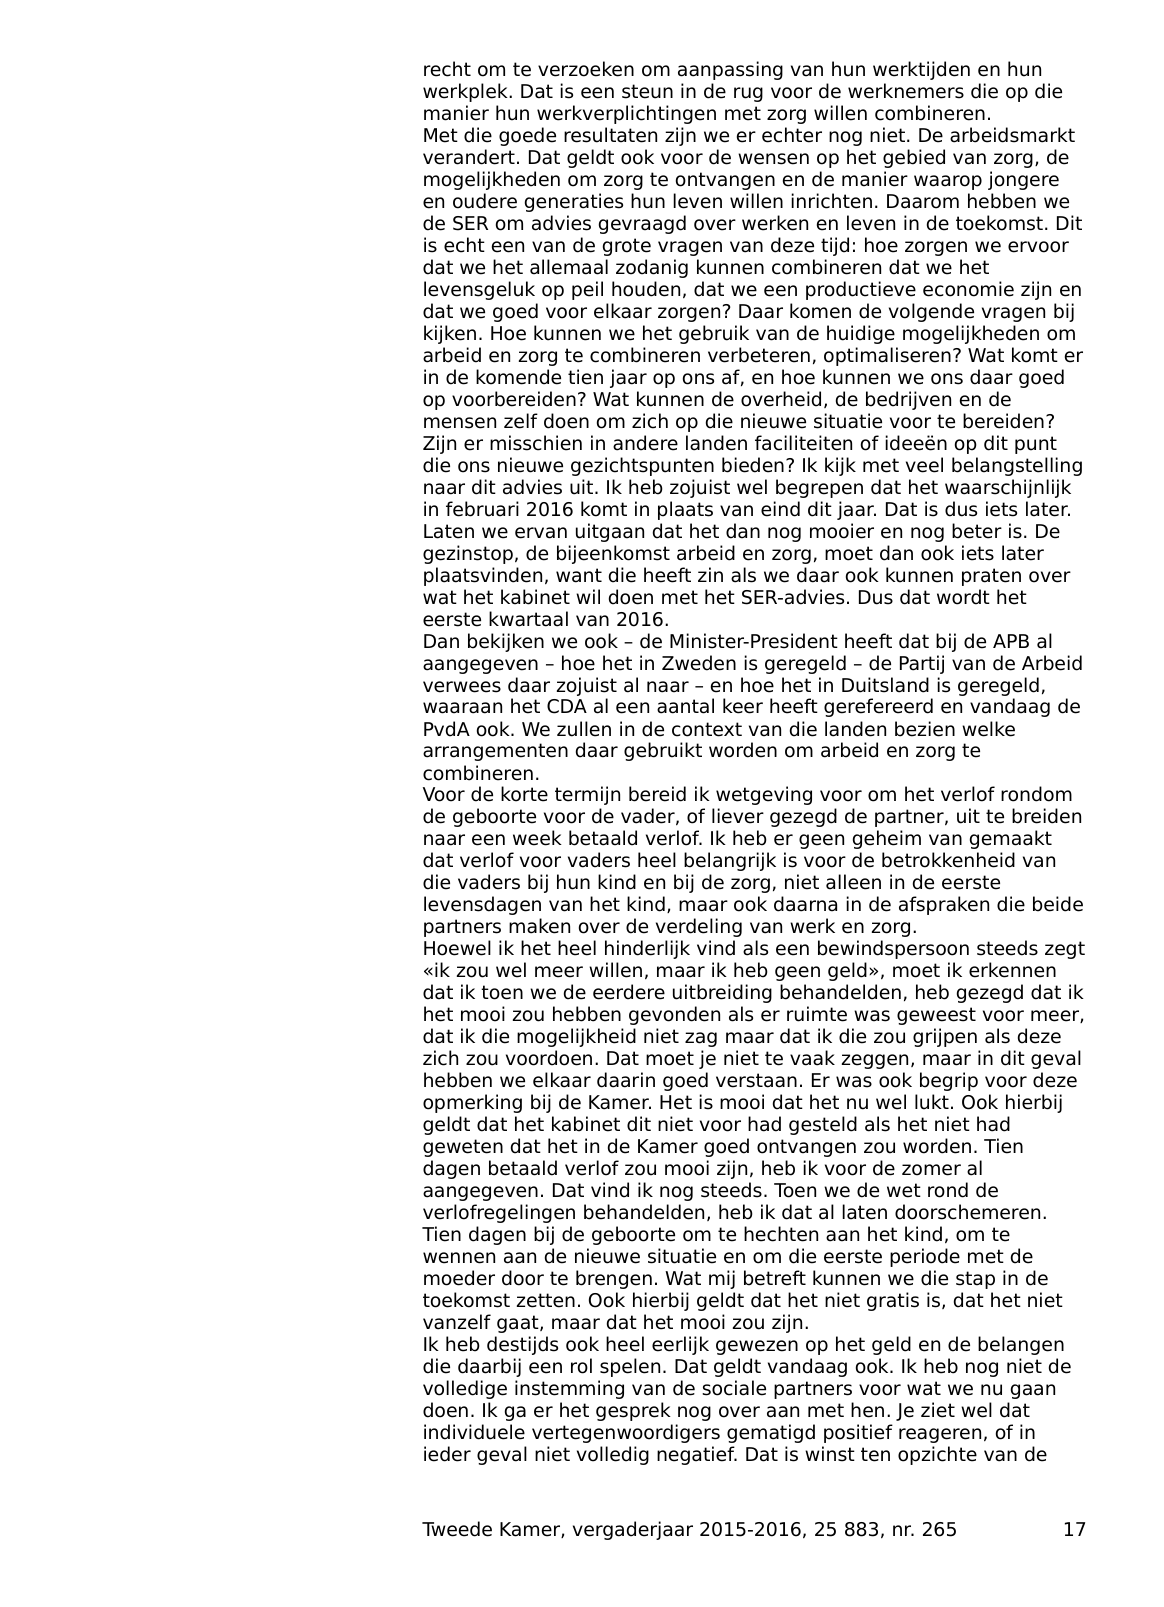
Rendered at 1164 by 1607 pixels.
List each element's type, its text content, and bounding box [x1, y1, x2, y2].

text recht om te verzoeken om aanpassing van hun werktijden en hun werkplek. Dat is een steun in de rug voor de werknemers die op die manier hun werkverplichtingen met zorg willen combineren. [422, 59, 1087, 125]
text Hoewel ik het heel hinderlijk vind als een bewindspersoon steeds zegt «ik zou wel meer willen, maar ik heb geen geld», moet ik erkennen dat ik toen we de eerdere uitbreiding behandelden, heb gezegd dat ik het mooi zou hebben gevonden als er ruimte was geweest voor meer, dat ik die mogelijkheid niet zag maar dat ik die zou grijpen als deze zich zou voordoen. Dat moet je niet te vaak zeggen, maar in dit geval hebben we elkaar daarin goed verstaan. Er was ook begrip voor deze opmerking bij de Kamer. Het is mooi dat het nu wel lukt. Ook hierbij geldt dat het kabinet dit niet voor had gesteld als het niet had geweten dat het in de Kamer goed ontvangen zou worden. Tien dagen betaald verlof zou mooi zijn, heb ik voor de zomer al aangegeven. Dat vind ik nog steeds. Toen we de wet rond de verlofregelingen behandelden, heb ik dat al laten doorschemeren. Tien dagen bij de geboorte om te hechten aan het kind, om te wennen aan de nieuwe situatie en om die eerste periode met de moeder door te brengen. Wat mij betreft kunnen we die stap in de toekomst zetten. Ook hierbij geldt dat het niet gratis is, dat het niet vanzelf gaat, maar dat het mooi zou zijn. [422, 938, 1087, 1334]
text Met die goede resultaten zijn we er echter nog niet. De arbeidsmarkt verandert. Dat geldt ook voor de wensen op het gebied van zorg, de mogelijkheden om zorg te ontvangen en de manier waarop jongere en oudere generaties hun leven willen inrichten. Daarom hebben we de SER om advies gevraagd over werken en leven in de toekomst. Dit is echt een van de grote vragen van deze tijd: hoe zorgen we ervoor dat we het allemaal zodanig kunnen combineren dat we het levensgeluk op peil houden, dat we een productieve economie zijn en dat we goed voor elkaar zorgen? Daar komen de volgende vragen bij kijken. Hoe kunnen we het gebruik van de huidige mogelijkheden om arbeid en zorg te combineren verbeteren, optimaliseren? Wat komt er in de komende tien jaar op ons af, en hoe kunnen we ons daar goed op voorbereiden? Wat kunnen de overheid, de bedrijven en de mensen zelf doen om zich op die nieuwe situatie voor te bereiden? Zijn er misschien in andere landen faciliteiten of ideeën op dit punt die ons nieuwe gezichtspunten bieden? Ik kijk met veel belangstelling naar dit advies uit. Ik heb zojuist wel begrepen dat het waarschijnlijk in februari 2016 komt in plaats van eind dit jaar. Dat is dus iets later. Laten we ervan uitgaan dat het dan nog mooier en nog beter is. De gezinstop, de bijeenkomst arbeid en zorg, moet dan ook iets later plaatsvinden, want die heeft zin als we daar ook kunnen praten over wat het kabinet wil doen met het SER-advies. Dus dat wordt het eerste kwartaal van 2016. [422, 125, 1087, 631]
text Voor de korte termijn bereid ik wetgeving voor om het verlof rondom de geboorte voor de vader, of liever gezegd de partner, uit te breiden naar een week betaald verlof. Ik heb er geen geheim van gemaakt dat verlof voor vaders heel belangrijk is voor de betrokkenheid van die vaders bij hun kind en bij de zorg, niet alleen in de eerste levensdagen van het kind, maar ook daarna in de afspraken die beide partners maken over de verdeling van werk en zorg. [422, 784, 1087, 938]
text Dan bekijken we ook – de Minister-President heeft dat bij de APB al aangegeven – hoe het in Zweden is geregeld – de Partij van de Arbeid verwees daar zojuist al naar – en hoe het in Duitsland is geregeld, waaraan het CDA al een aantal keer heeft gerefereerd en vandaag de PvdA ook. We zullen in de context van die landen bezien welke arrangementen daar gebruikt worden om arbeid en zorg te combineren. [422, 631, 1087, 784]
text Ik heb destijds ook heel eerlijk gewezen op het geld en de belangen die daarbij een rol spelen. Dat geldt vandaag ook. Ik heb nog niet de volledige instemming van de sociale partners voor wat we nu gaan doen. Ik ga er het gesprek nog over aan met hen. Je ziet wel dat individuele vertegenwoordigers gematigd positief reageren, of in ieder geval niet volledig negatief. Dat is winst ten opzichte van de [422, 1334, 1087, 1466]
